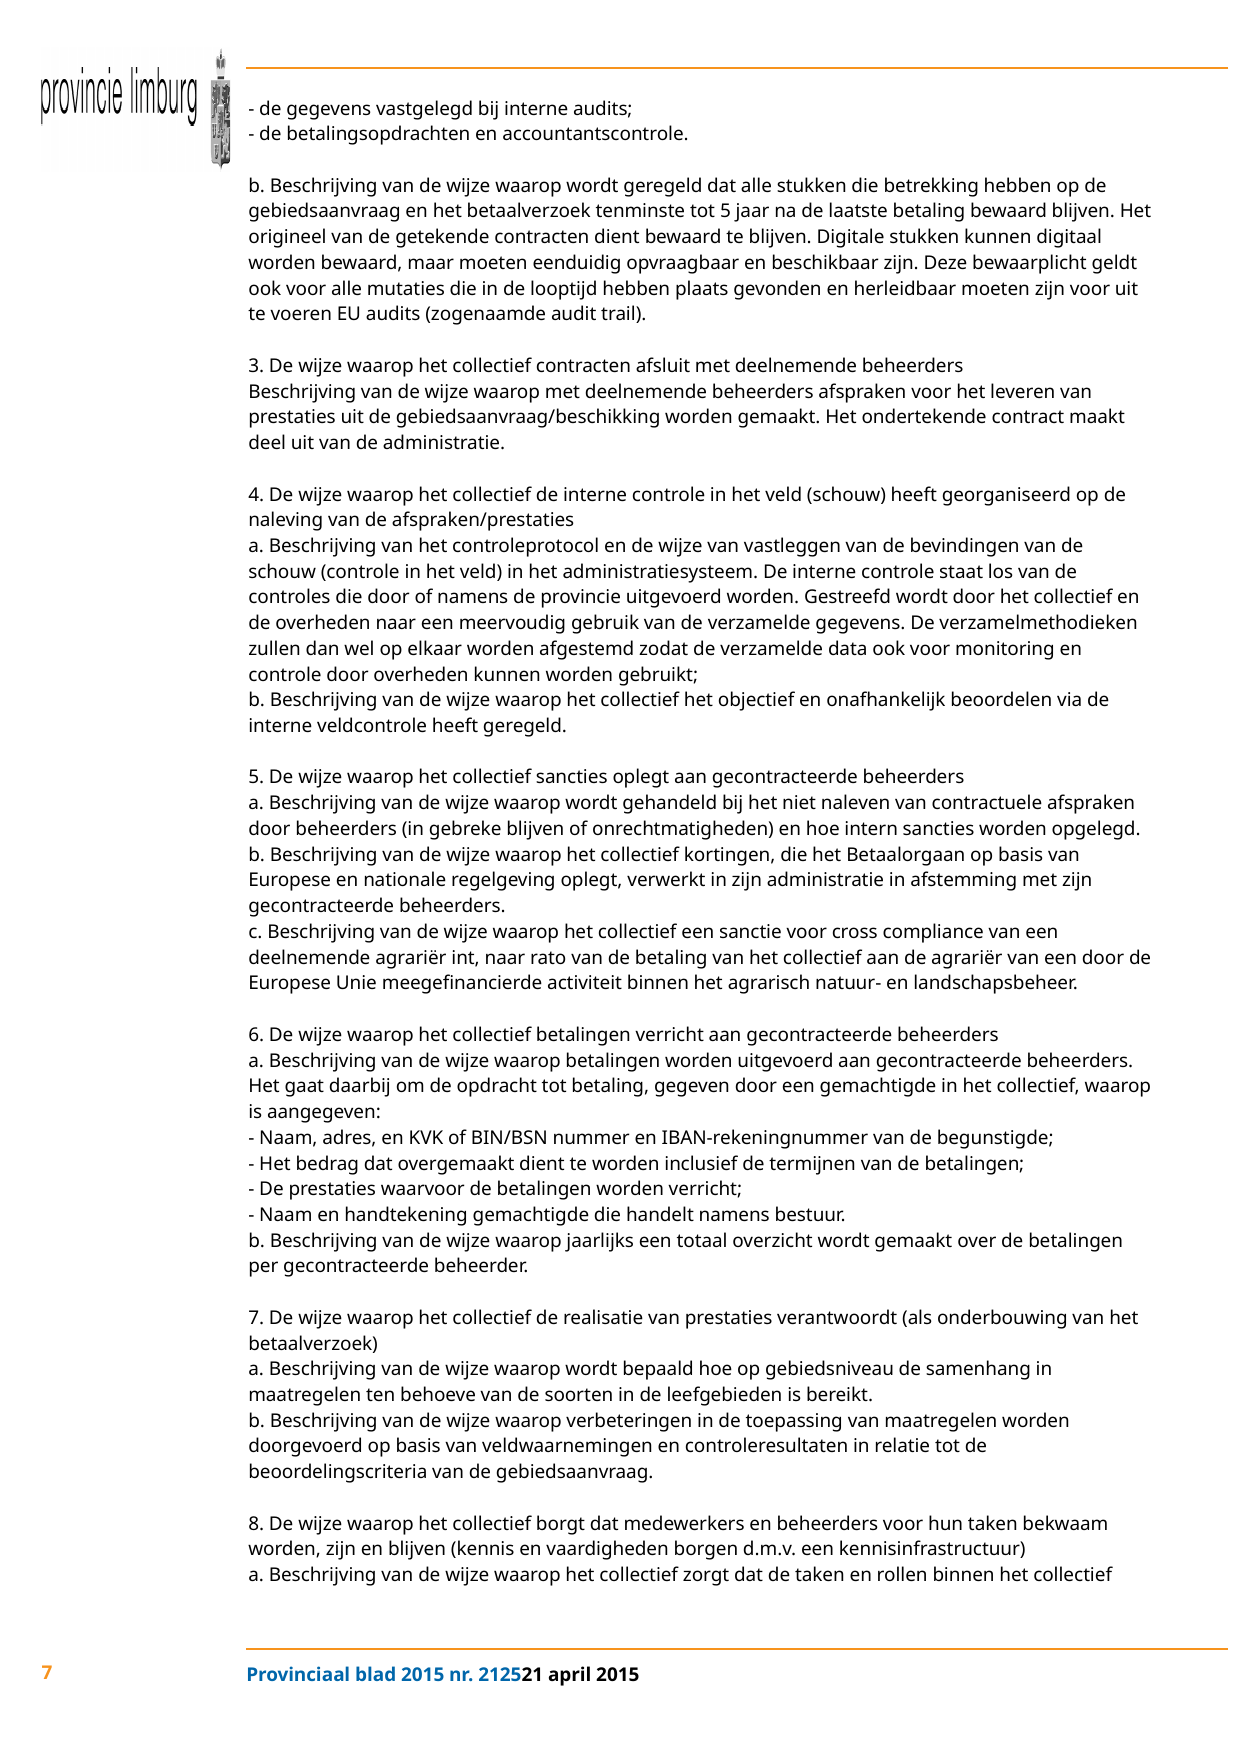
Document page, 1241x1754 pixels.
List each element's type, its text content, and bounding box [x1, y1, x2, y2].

text b. Beschrijving van de wijze waarop wordt geregeld dat alle stukken die betrekking hebben op de gebiedsaanvraag en het betaalverzoek tenminste tot 5 jaar na de laatste betaling bewaard blijven. Het origineel van de getekende contracten dient bewaard te blijven. Digitale stukken kunnen digitaal worden bewaard, maar moeten eenduidig opvraagbaar en beschikbaar zijn. Deze bewaarplicht geldt ook voor alle mutaties die in de looptijd hebben plaats gevonden en herleidbaar moeten zijn voor uit te voeren EU audits (zogenaamde audit trail). [248, 172, 1152, 326]
text - de betalingsopdrachten en accountantscontrole. [248, 121, 1152, 146]
text 8. De wijze waarop het collectief borgt dat medewerkers en beheerders voor hun taken bekwaam worden, zijn en blijven (kennis en vaardigheden borgen d.m.v. een kennisinfrastructuur) [248, 1510, 1152, 1561]
text - Naam en handtekening gemachtigde die handelt namens bestuur. [248, 1201, 1152, 1227]
picture [41, 47, 231, 172]
text a. Beschrijving van de wijze waarop wordt bepaald hoe op gebiedsniveau de samenhang in maatregelen ten behoeve van de soorten in de leefgebieden is bereikt. [248, 1356, 1152, 1407]
text 4. De wijze waarop het collectief de interne controle in het veld (schouw) heeft georganiseerd op de naleving van de afspraken/prestaties [248, 481, 1152, 532]
text b. Beschrijving van de wijze waarop verbeteringen in de toepassing van maatregelen worden doorgevoerd op basis van veldwaarnemingen en controleresultaten in relatie tot de beoordelingscriteria van de gebiedsaanvraag. [248, 1407, 1152, 1484]
text a. Beschrijving van de wijze waarop betalingen worden uitgevoerd aan gecontracteerde beheerders. Het gaat daarbij om de opdracht tot betaling, gegeven door een gemachtigde in het collectief, waarop is aangegeven: [248, 1047, 1152, 1124]
text c. Beschrijving van de wijze waarop het collectief een sanctie voor cross compliance van een deelnemende agrariër int, naar rato van de betaling van het collectief aan de agrariër van een door de Europese Unie meegefinancierde activiteit binnen het agrarisch natuur- en landschapsbeheer. [248, 918, 1152, 995]
text a. Beschrijving van de wijze waarop wordt gehandeld bij het niet naleven van contractuele afspraken door beheerders (in gebreke blijven of onrechtmatigheden) en hoe intern sancties worden opgelegd. [248, 789, 1152, 841]
text Beschrijving van de wijze waarop met deelnemende beheerders afspraken voor het leveren van prestaties uit de gebiedsaanvraag/beschikking worden gemaakt. Het ondertekende contract maakt deel uit van de administratie. [248, 378, 1152, 455]
text b. Beschrijving van de wijze waarop het collectief het objectief en onafhankelijk beoordelen via de interne veldcontrole heeft geregeld. [248, 687, 1152, 738]
text 3. De wijze waarop het collectief contracten afsluit met deelnemende beheerders [248, 352, 1152, 378]
text - de gegevens vastgelegd bij interne audits; [248, 95, 1152, 121]
text 6. De wijze waarop het collectief betalingen verricht aan gecontracteerde beheerders [248, 1021, 1152, 1047]
text a. Beschrijving van het controleprotocol en de wijze van vastleggen van de bevindingen van de schouw (controle in het veld) in het administratiesysteem. De interne controle staat los van de controles die door of namens de provincie uitgevoerd worden. Gestreefd wordt door het collectief en de overheden naar een meervoudig gebruik van de verzamelde gegevens. De verzamelmethodieken zullen dan wel op elkaar worden afgestemd zodat de verzamelde data ook voor monitoring en controle door overheden kunnen worden gebruikt; [248, 532, 1152, 687]
text a. Beschrijving van de wijze waarop het collectief zorgt dat de taken en rollen binnen het collectief [248, 1561, 1152, 1587]
text b. Beschrijving van de wijze waarop het collectief kortingen, die het Betaalorgaan op basis van Europese en nationale regelgeving oplegt, verwerkt in zijn administratie in afstemming met zijn gecontracteerde beheerders. [248, 841, 1152, 918]
text - Naam, adres, en KVK of BIN/BSN nummer en IBAN-rekeningnummer van de begunstigde; [248, 1124, 1152, 1150]
text b. Beschrijving van de wijze waarop jaarlijks een totaal overzicht wordt gemaakt over de betalingen per gecontracteerde beheerder. [248, 1227, 1152, 1278]
text - Het bedrag dat overgemaakt dient te worden inclusief de termijnen van de betalingen; [248, 1150, 1152, 1175]
text - De prestaties waarvoor de betalingen worden verricht; [248, 1175, 1152, 1201]
text 5. De wijze waarop het collectief sancties oplegt aan gecontracteerde beheerders [248, 764, 1152, 789]
text 7. De wijze waarop het collectief de realisatie van prestaties verantwoordt (als onderbouwing van het betaalverzoek) [248, 1304, 1152, 1356]
